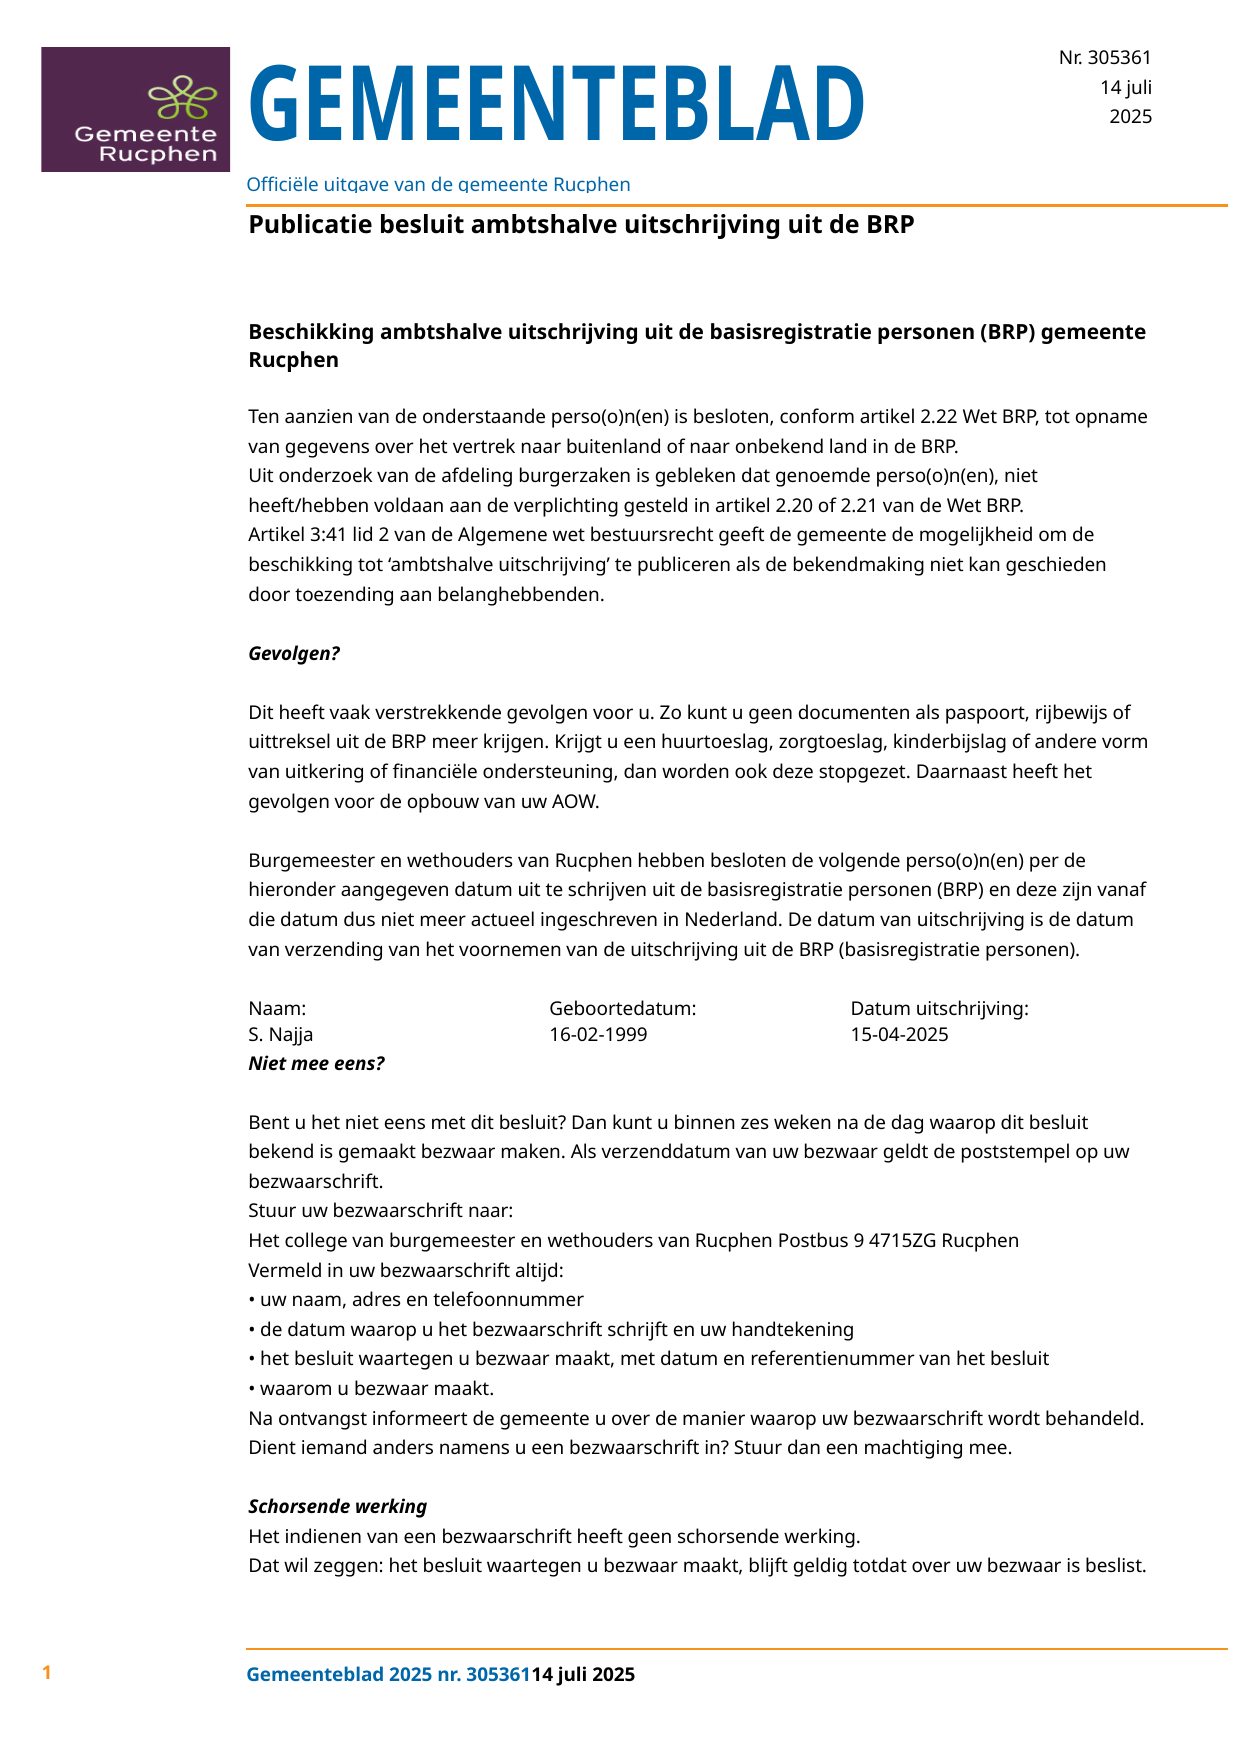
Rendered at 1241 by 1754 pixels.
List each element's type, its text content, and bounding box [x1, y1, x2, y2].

text Vermeld in uw bezwaarschrift altijd: [248, 1257, 1152, 1283]
text Schorsende werking [248, 1493, 1152, 1519]
text • de datum waarop u het bezwaarschrift schrijft en uw handtekening [248, 1316, 1152, 1342]
text Het college van burgemeester en wethouders van Rucphen Postbus 9 4715ZG Rucphen [248, 1227, 1152, 1253]
text Beschikking ambtshalve uitschrijving uit de basisregistratie personen (BRP) gemeente Rucphen [248, 317, 1152, 374]
text Dat wil zeggen: het besluit waartegen u bezwaar maakt, blijft geldig totdat over uw bezwaar is beslist. [248, 1553, 1152, 1578]
text Ten aanzien van de onderstaande perso(o)n(en) is besloten, conform artikel 2.22 Wet BRP, tot opname van gegevens over het vertrek naar buitenland of naar onbekend land in de BRP. [248, 403, 1152, 459]
text Bent u het niet eens met dit besluit? Dan kunt u binnen zes weken na de dag waarop dit besluit bekend is gemaakt bezwaar maken. Als verzenddatum van uw bezwaar geldt de poststempel op uw bezwaarschrift. [248, 1109, 1152, 1194]
picture [41, 47, 231, 172]
table_header Datum uitschrijving: [850, 995, 1152, 1021]
text • uw naam, adres en telefoonnummer [248, 1286, 1152, 1312]
text Gevolgen? [248, 640, 1152, 666]
table_header Geboortedatum: [549, 995, 850, 1021]
table_header Naam: [248, 995, 549, 1021]
text Uit onderzoek van de afdeling burgerzaken is gebleken dat genoemde perso(o)n(en), niet heeft/hebben voldaan aan de verplichting gesteld in artikel 2.20 of 2.21 van de Wet BRP. [248, 462, 1152, 518]
text Dient iemand anders namens u een bezwaarschrift in? Stuur dan een machtiging mee. [248, 1434, 1152, 1460]
text Stuur uw bezwaarschrift naar: [248, 1198, 1152, 1223]
text Na ontvangst informeert de gemeente u over de manier waarop uw bezwaarschrift wordt behandeld. [248, 1405, 1152, 1431]
table_cell 15-04-2025 [850, 1021, 1152, 1047]
text Het indienen van een bezwaarschrift heeft geen schorsende werking. [248, 1523, 1152, 1549]
text Niet mee eens? [248, 1050, 1152, 1076]
text Dit heeft vaak verstrekkende gevolgen voor u. Zo kunt u geen documenten als paspoort, rijbewijs of uittreksel uit de BRP meer krijgen. Krijgt u een huurtoeslag, zorgtoeslag, kinderbijslag of andere vorm van uitkering of financiële ondersteuning, dan worden ook deze stopgezet. Daarnaast heeft het gevolgen voor de opbouw van uw AOW. [248, 699, 1152, 814]
text • waarom u bezwaar maakt. [248, 1375, 1152, 1401]
table_cell S. Najja [248, 1021, 549, 1047]
text Artikel 3:41 lid 2 van de Algemene wet bestuursrecht geeft de gemeente de mogelijkheid om de beschikking tot ‘ambtshalve uitschrijving’ te publiceren als de bekendmaking niet kan geschieden door toezending aan belanghebbenden. [248, 522, 1152, 607]
text Burgemeester en wethouders van Rucphen hebben besloten de volgende perso(o)n(en) per de hieronder aangegeven datum uit te schrijven uit de basisregistratie personen (BRP) en deze zijn vanaf die datum dus niet meer actueel ingeschreven in Nederland. De datum van uitschrijving is de datum van verzending van het voornemen van de uitschrijving uit de BRP (basisregistratie personen). [248, 847, 1152, 962]
text Publicatie besluit ambtshalve uitschrijving uit de BRP [248, 207, 1152, 241]
text • het besluit waartegen u bezwaar maakt, met datum en referentienummer van het besluit [248, 1346, 1152, 1371]
table_cell 16-02-1999 [549, 1021, 850, 1047]
